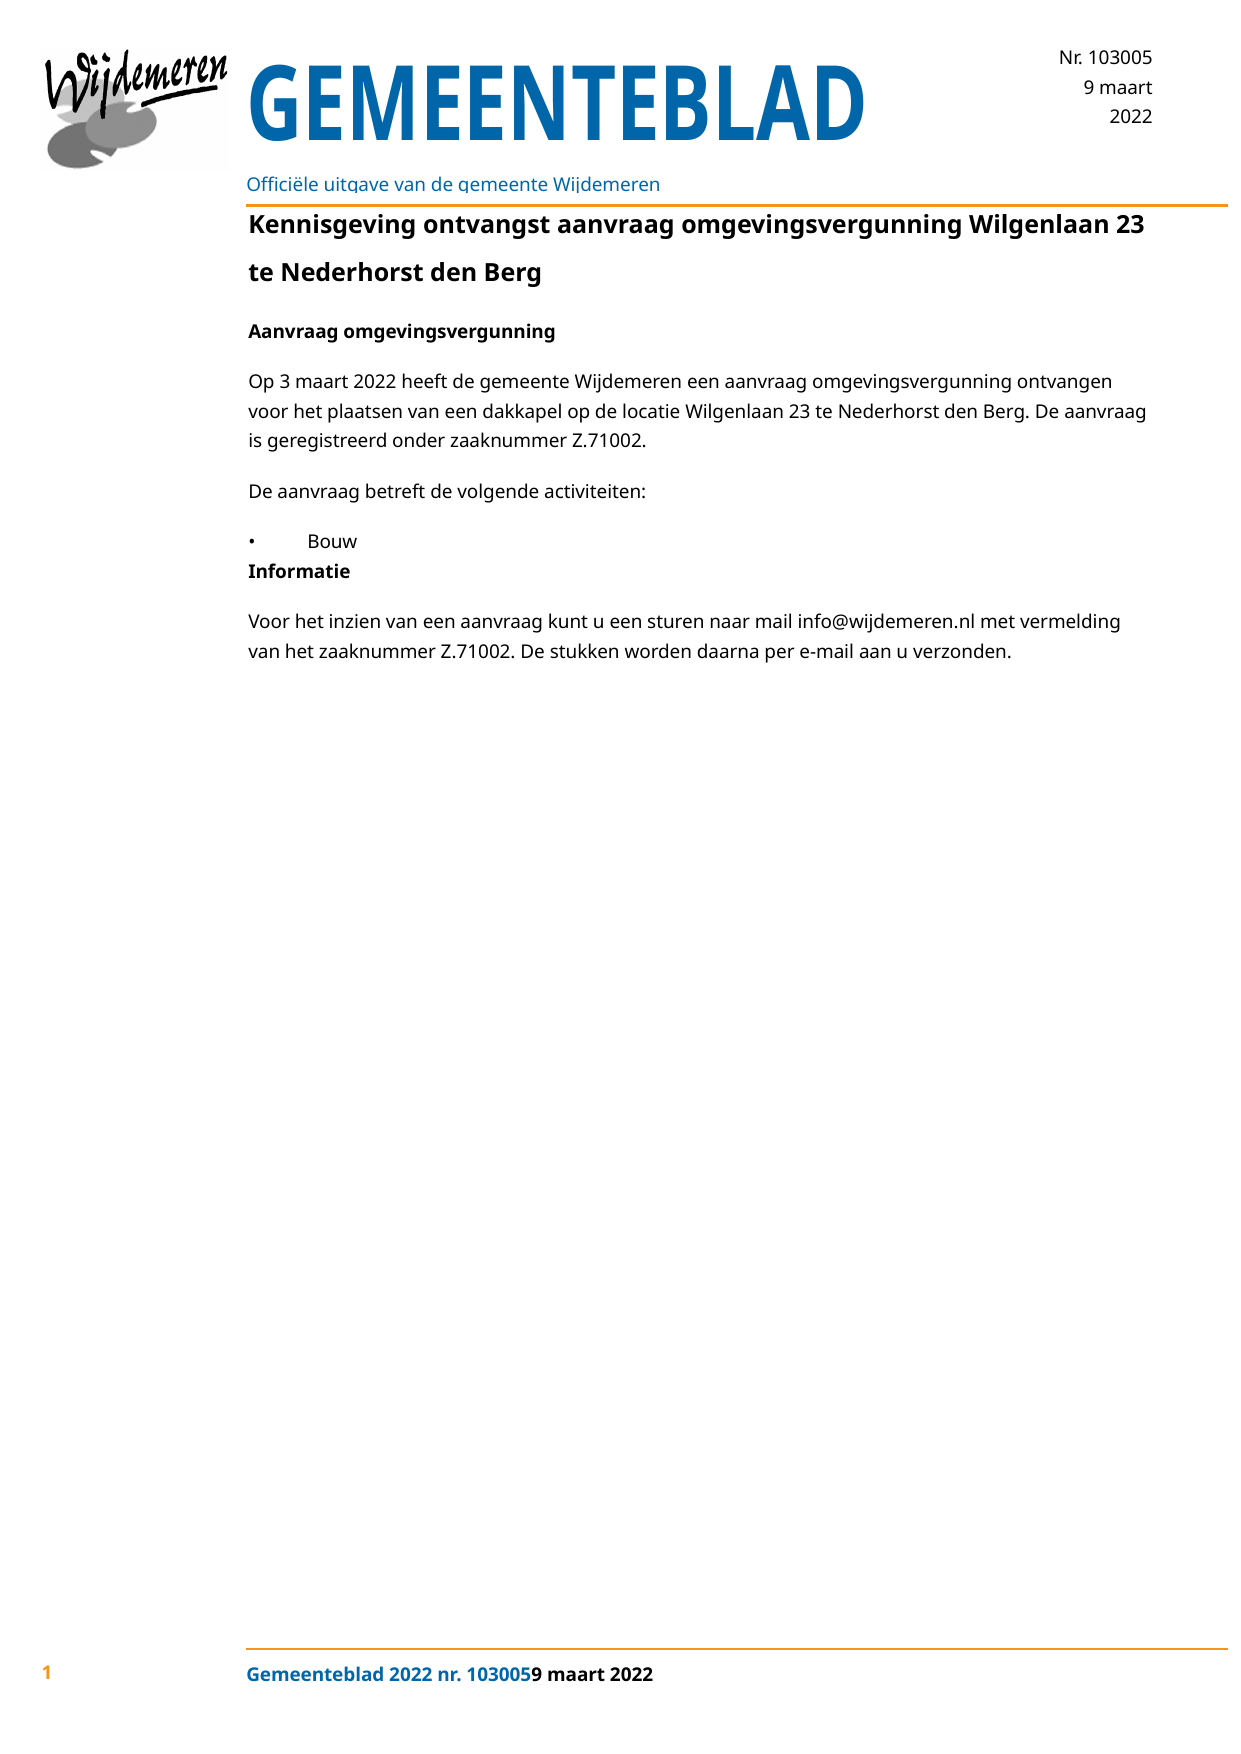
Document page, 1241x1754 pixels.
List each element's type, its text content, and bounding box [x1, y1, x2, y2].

text Aanvraag omgevingsvergunning [248, 318, 1152, 344]
text Kennisgeving ontvangst aanvraag omgevingsvergunning Wilgenlaan 23 te Nederhorst den Berg [248, 207, 1152, 288]
text De aanvraag betreft de volgende activiteiten: [248, 478, 1152, 504]
text Informatie [248, 558, 1152, 584]
list Bouw [248, 528, 1152, 554]
text Voor het inzien van een aanvraag kunt u een sturen naar mail info@wijdemeren.nl met vermelding van het zaaknummer Z.71002. De stukken worden daarna per e-mail aan u verzonden. [248, 608, 1152, 664]
text Op 3 maart 2022 heeft de gemeente Wijdemeren een aanvraag omgevingsvergunning ontvangen voor het plaatsen van een dakkapel op de locatie Wilgenlaan 23 te Nederhorst den Berg. De aanvraag is geregistreerd onder zaaknummer Z.71002. [248, 368, 1152, 453]
picture [41, 47, 231, 172]
